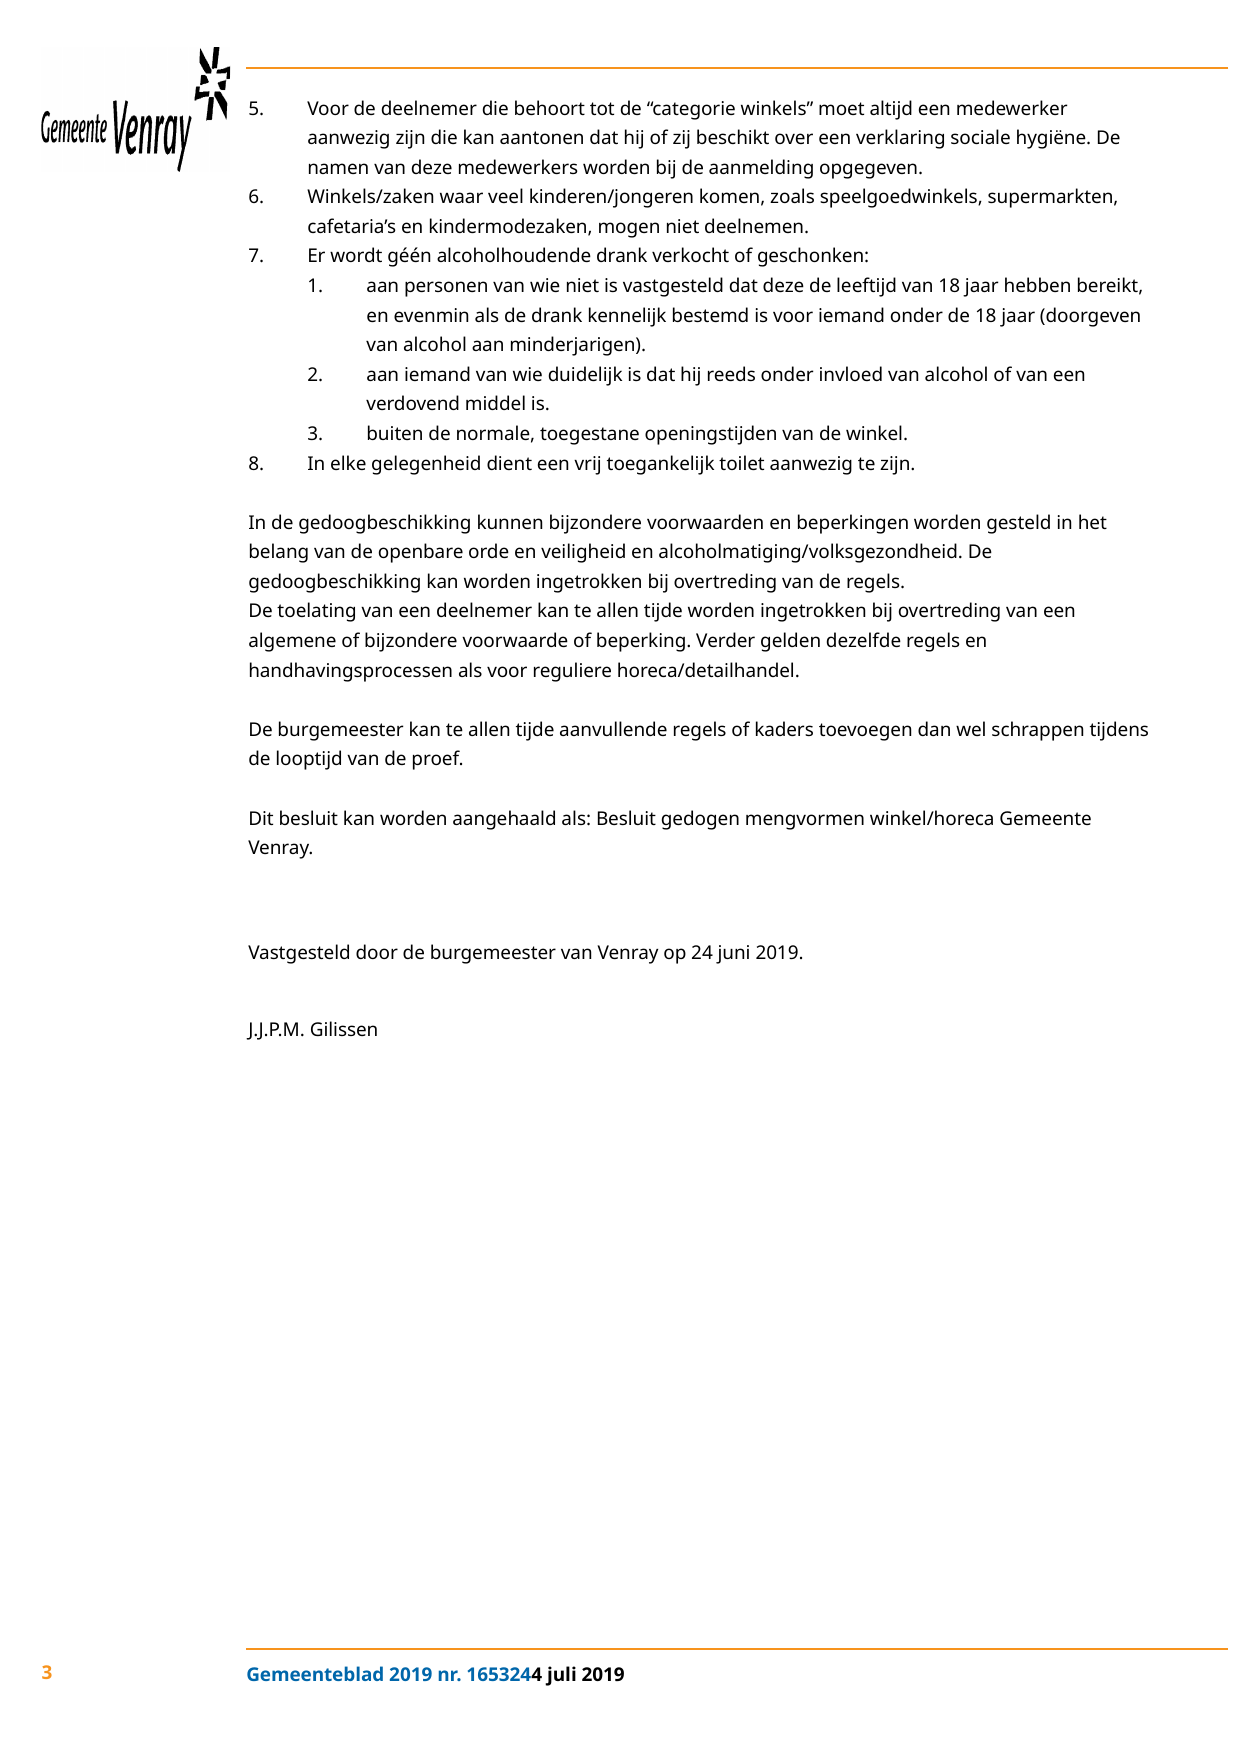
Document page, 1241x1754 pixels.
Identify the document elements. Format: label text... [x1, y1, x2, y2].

text De burgemeester kan te allen tijde aanvullende regels of kaders toevoegen dan wel schrappen tijdens de looptijd van de proef. [248, 716, 1152, 771]
list In elke gelegenheid dient een vrij toegankelijk toilet aanwezig te zijn. [248, 450, 1152, 476]
list buiten de normale, toegestane openingstijden van de winkel. [307, 420, 1152, 446]
list aan iemand van wie duidelijk is dat hij reeds onder invloed van alcohol of van een verdovend middel is. [307, 361, 1152, 416]
list Er wordt géén alcoholhoudende drank verkocht of geschonken: [248, 243, 1152, 268]
text De toelating van een deelnemer kan te allen tijde worden ingetrokken bij overtreding van een algemene of bijzondere voorwaarde of beperking. Verder gelden dezelfde regels en handhavingsprocessen als voor reguliere horeca/detailhandel. [248, 598, 1152, 683]
text J.J.P.M. Gilissen [248, 1016, 1152, 1042]
list aan personen van wie niet is vastgesteld dat deze de leeftijd van 18 jaar hebben bereikt, en evenmin als de drank kennelijk bestemd is voor iemand onder de 18 jaar (doorgeven van alcohol aan minderjarigen). [307, 272, 1152, 357]
text Dit besluit kan worden aangehaald als: Besluit gedogen mengvormen winkel/horeca Gemeente Venray. [248, 805, 1152, 860]
text Vastgesteld door de burgemeester van Venray op 24 juni 2019. [248, 939, 1152, 965]
text In de gedoogbeschikking kunnen bijzondere voorwaarden en beperkingen worden gesteld in het belang van de openbare orde en veiligheid en alcoholmatiging/volksgezondheid. De gedoogbeschikking kan worden ingetrokken bij overtreding van de regels. [248, 509, 1152, 594]
list Winkels/zaken waar veel kinderen/jongeren komen, zoals speelgoedwinkels, supermarkten, cafetaria’s en kindermodezaken, mogen niet deelnemen. [248, 183, 1152, 239]
picture [41, 47, 231, 172]
list Voor de deelnemer die behoort tot de “categorie winkels” moet altijd een medewerker aanwezig zijn die kan aantonen dat hij of zij beschikt over een verklaring sociale hygiëne. De namen van deze medewerkers worden bij de aanmelding opgegeven. [248, 95, 1152, 180]
